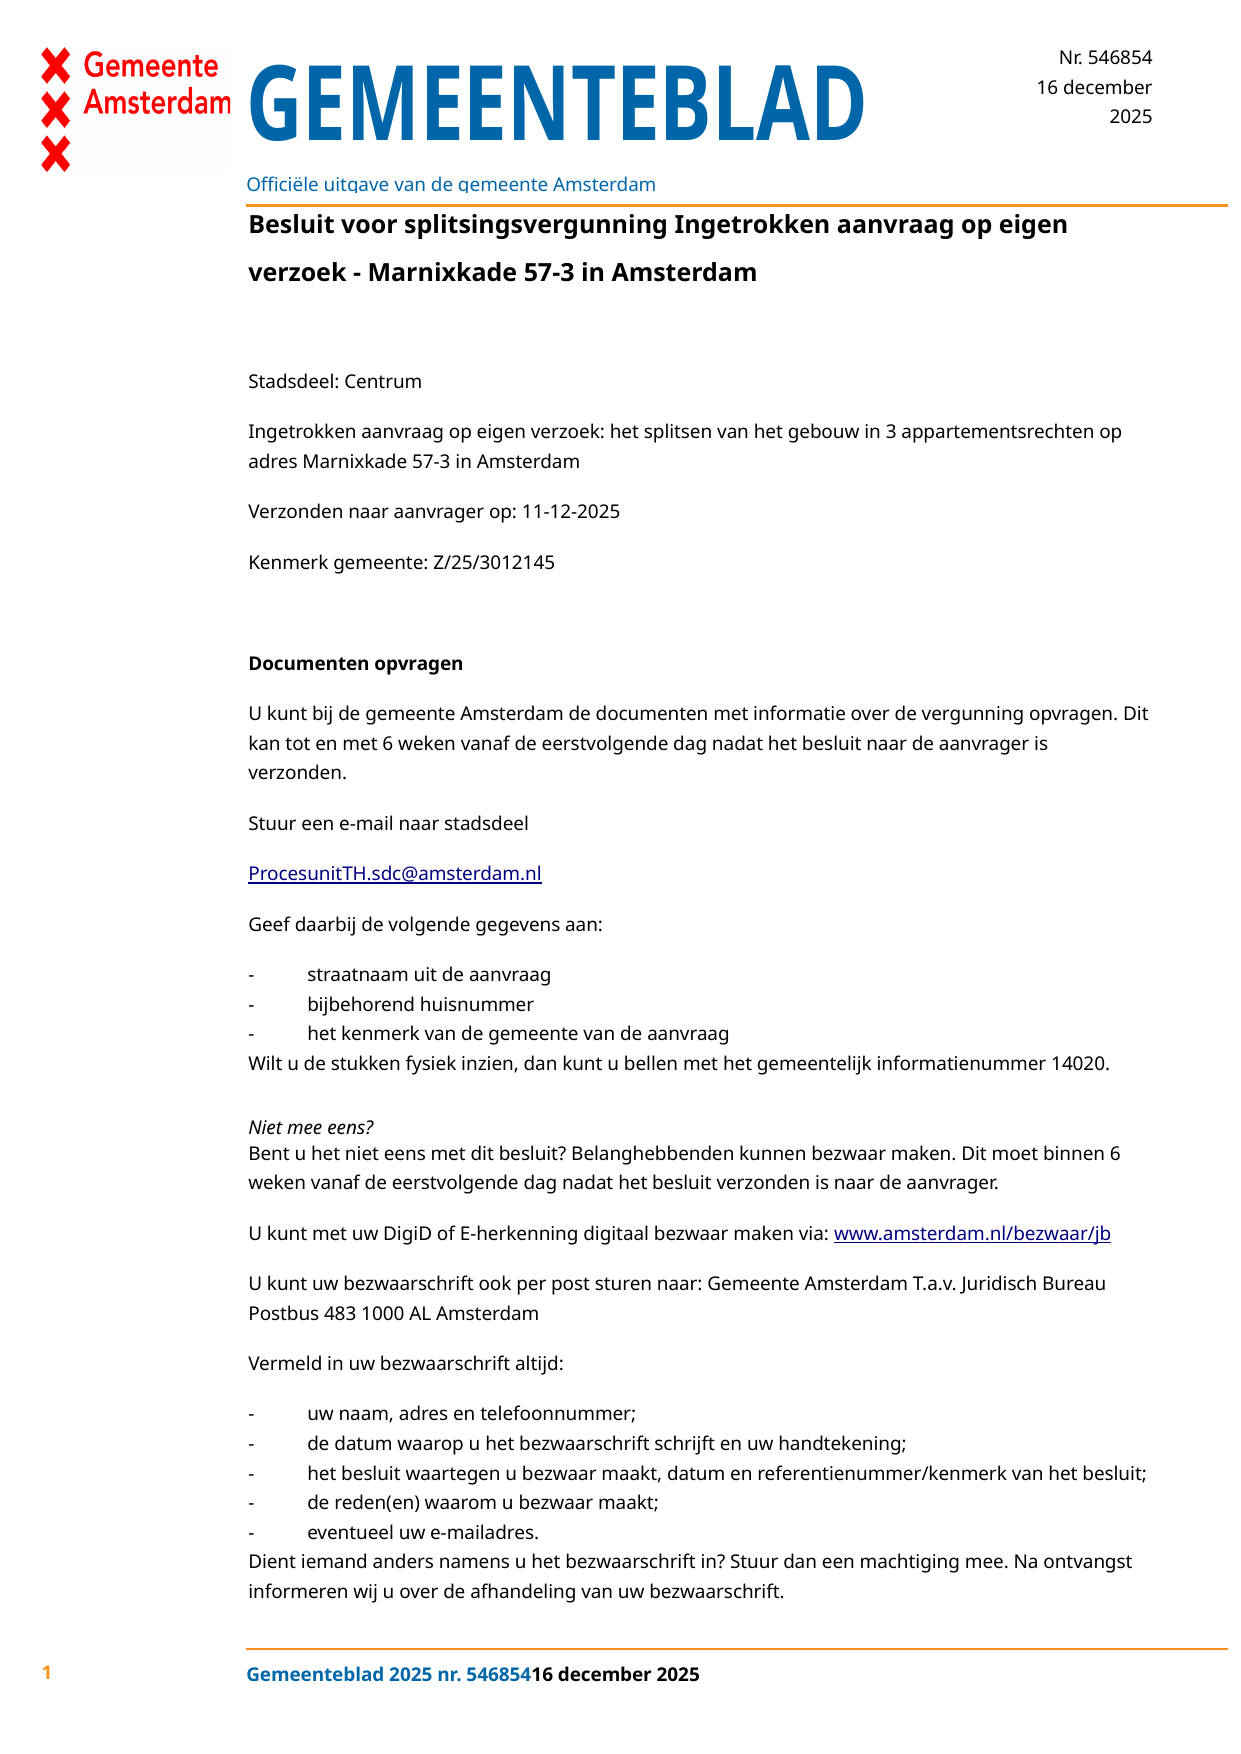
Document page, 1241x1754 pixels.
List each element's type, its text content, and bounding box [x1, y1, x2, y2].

text Documenten opvragen [248, 650, 1152, 676]
text Niet mee eens? [248, 1114, 1152, 1140]
list uw naam, adres en telefoonnummer; [248, 1401, 1152, 1426]
picture [41, 47, 231, 172]
text Bent u het niet eens met dit besluit? Belanghebbenden kunnen bezwaar maken. Dit moet binnen 6 weken vanaf de eerstvolgende dag nadat het besluit verzonden is naar de aanvrager. [248, 1140, 1152, 1195]
text Dient iemand anders namens u het bezwaarschrift in? Stuur dan een machtiging mee. Na ontvangst informeren wij u over de afhandeling van uw bezwaarschrift. [248, 1548, 1152, 1604]
text Stadsdeel: Centrum [248, 368, 1152, 394]
text Wilt u de stukken fysiek inzien, dan kunt u bellen met het gemeentelijk informatienummer 14020. [248, 1050, 1152, 1076]
list de datum waarop u het bezwaarschrift schrijft en uw handtekening; [248, 1430, 1152, 1456]
text Vermeld in uw bezwaarschrift altijd: [248, 1350, 1152, 1376]
text Kenmerk gemeente: Z/25/3012145 [248, 549, 1152, 575]
text Ingetrokken aanvraag op eigen verzoek: het splitsen van het gebouw in 3 appartementsrechten op adres Marnixkade 57-3 in Amsterdam [248, 419, 1152, 474]
list eventueel uw e-mailadres. [248, 1519, 1152, 1544]
text U kunt uw bezwaarschrift ook per post sturen naar: Gemeente Amsterdam T.a.v. Juridisch Bureau Postbus 483 1000 AL Amsterdam [248, 1270, 1152, 1325]
text U kunt met uw DigiD of E-herkenning digitaal bezwaar maken via: www.amsterdam.nl/bezwaar/jb [248, 1220, 1152, 1245]
text Besluit voor splitsingsvergunning Ingetrokken aanvraag op eigen verzoek - Marnixkade 57-3 in Amsterdam [248, 207, 1152, 288]
list het besluit waartegen u bezwaar maakt, datum en referentienummer/kenmerk van het besluit; [248, 1460, 1152, 1485]
text Geef daarbij de volgende gegevens aan: [248, 911, 1152, 937]
list bijbehorend huisnummer [248, 991, 1152, 1017]
text U kunt bij de gemeente Amsterdam de documenten met informatie over de vergunning opvragen. Dit kan tot en met 6 weken vanaf de eerstvolgende dag nadat het besluit naar de aanvrager is verzonden. [248, 700, 1152, 785]
list straatnaam uit de aanvraag [248, 961, 1152, 987]
list de reden(en) waarom u bezwaar maakt; [248, 1489, 1152, 1515]
text Verzonden naar aanvrager op: 11-12-2025 [248, 499, 1152, 524]
list het kenmerk van de gemeente van de aanvraag [248, 1020, 1152, 1046]
text Stuur een e-mail naar stadsdeel [248, 810, 1152, 836]
text ProcesunitTH.sdc@amsterdam.nl [248, 860, 1152, 886]
